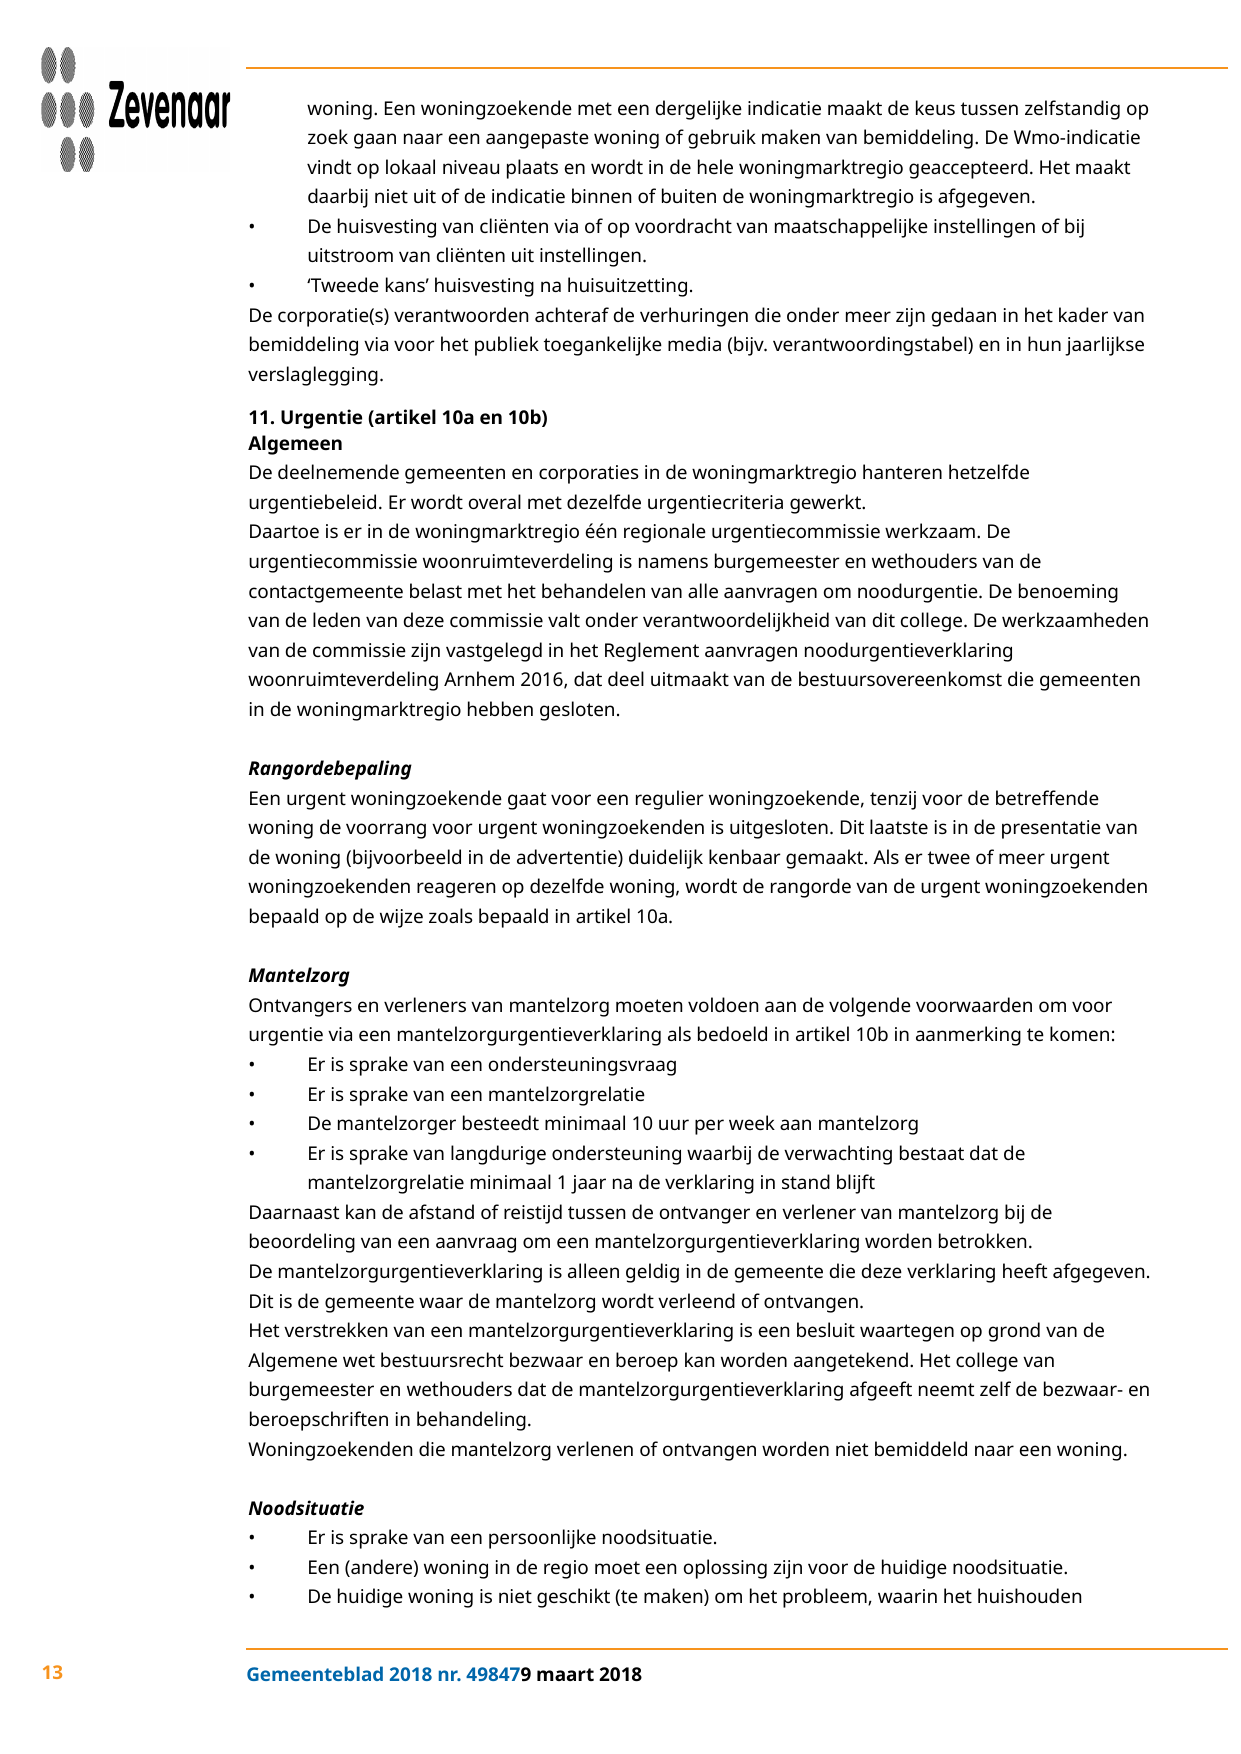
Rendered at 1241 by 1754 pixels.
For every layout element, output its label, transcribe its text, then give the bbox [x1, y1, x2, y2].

list Er is sprake van een mantelzorgrelatie [248, 1081, 1152, 1106]
text De deelnemende gemeenten en corporaties in de woningmarktregio hanteren hetzelfde urgentiebeleid. Er wordt overal met dezelfde urgentiecriteria gewerkt. [248, 459, 1152, 515]
text Rangordebepaling [248, 755, 1152, 781]
text Noodsituatie [248, 1495, 1152, 1521]
text Mantelzorg [248, 962, 1152, 988]
list Een (andere) woning in de regio moet een oplossing zijn voor de huidige noodsituatie. [248, 1554, 1152, 1580]
list De huidige woning is niet geschikt (te maken) om het probleem, waarin het huishouden [248, 1584, 1152, 1609]
text Daarnaast kan de afstand of reistijd tussen de ontvanger en verlener van mantelzorg bij de beoordeling van een aanvraag om een mantelzorgurgentieverklaring worden betrokken. [248, 1199, 1152, 1254]
text Woningzoekenden die mantelzorg verlenen of ontvangen worden niet bemiddeld naar een woning. [248, 1436, 1152, 1461]
list Er is sprake van een persoonlijke noodsituatie. [248, 1524, 1152, 1550]
list Er is sprake van langdurige ondersteuning waarbij de verwachting bestaat dat de mantelzorgrelatie minimaal 1 jaar na de verklaring in stand blijft [248, 1140, 1152, 1195]
text Het verstrekken van een mantelzorgurgentieverklaring is een besluit waartegen op grond van de Algemene wet bestuursrecht bezwaar en beroep kan worden aangetekend. Het college van burgemeester en wethouders dat de mantelzorgurgentieverklaring afgeeft neemt zelf de bezwaar- en beroepschriften in behandeling. [248, 1317, 1152, 1432]
text 11. Urgentie (artikel 10a en 10b) [248, 404, 1152, 430]
picture [41, 47, 231, 172]
list Er is sprake van een ondersteuningsvraag [248, 1051, 1152, 1077]
text Een urgent woningzoekende gaat voor een regulier woningzoekende, tenzij voor de betreffende woning de voorrang voor urgent woningzoekenden is uitgesloten. Dit laatste is in de presentatie van de woning (bijvoorbeeld in de advertentie) duidelijk kenbaar gemaakt. Als er twee of meer urgent woningzoekenden reageren op dezelfde woning, wordt de rangorde van de urgent woningzoekenden bepaald op de wijze zoals bepaald in artikel 10a. [248, 785, 1152, 929]
text Algemeen [248, 430, 1152, 456]
text Ontvangers en verleners van mantelzorg moeten voldoen aan de volgende voorwaarden om voor urgentie via een mantelzorgurgentieverklaring als bedoeld in artikel 10b in aanmerking te komen: [248, 992, 1152, 1047]
list De mantelzorger besteedt minimaal 10 uur per week aan mantelzorg [248, 1110, 1152, 1136]
text De mantelzorgurgentieverklaring is alleen geldig in de gemeente die deze verklaring heeft afgegeven. Dit is de gemeente waar de mantelzorg wordt verleend of ontvangen. [248, 1258, 1152, 1313]
list De huisvesting van cliënten via of op voordracht van maatschappelijke instellingen of bij uitstroom van cliënten uit instellingen. [248, 213, 1152, 268]
list woning. Een woningzoekende met een dergelijke indicatie maakt de keus tussen zelfstandig op zoek gaan naar een aangepaste woning of gebruik maken van bemiddeling. De Wmo-indicatie vindt op lokaal niveau plaats en wordt in de hele woningmarktregio geaccepteerd. Het maakt daarbij niet uit of de indicatie binnen of buiten de woningmarktregio is afgegeven. [248, 95, 1152, 209]
list ‘Tweede kans’ huisvesting na huisuitzetting. [248, 272, 1152, 298]
text Daartoe is er in de woningmarktregio één regionale urgentiecommissie werkzaam. De urgentiecommissie woonruimteverdeling is namens burgemeester en wethouders van de contactgemeente belast met het behandelen van alle aanvragen om noodurgentie. De benoeming van de leden van deze commissie valt onder verantwoordelijkheid van dit college. De werkzaamheden van de commissie zijn vastgelegd in het Reglement aanvragen noodurgentieverklaring woonruimteverdeling Arnhem 2016, dat deel uitmaakt van de bestuursovereenkomst die gemeenten in de woningmarktregio hebben gesloten. [248, 519, 1152, 722]
text De corporatie(s) verantwoorden achteraf de verhuringen die onder meer zijn gedaan in het kader van bemiddeling via voor het publiek toegankelijke media (bijv. verantwoordingstabel) en in hun jaarlijkse verslaglegging. [248, 302, 1152, 387]
